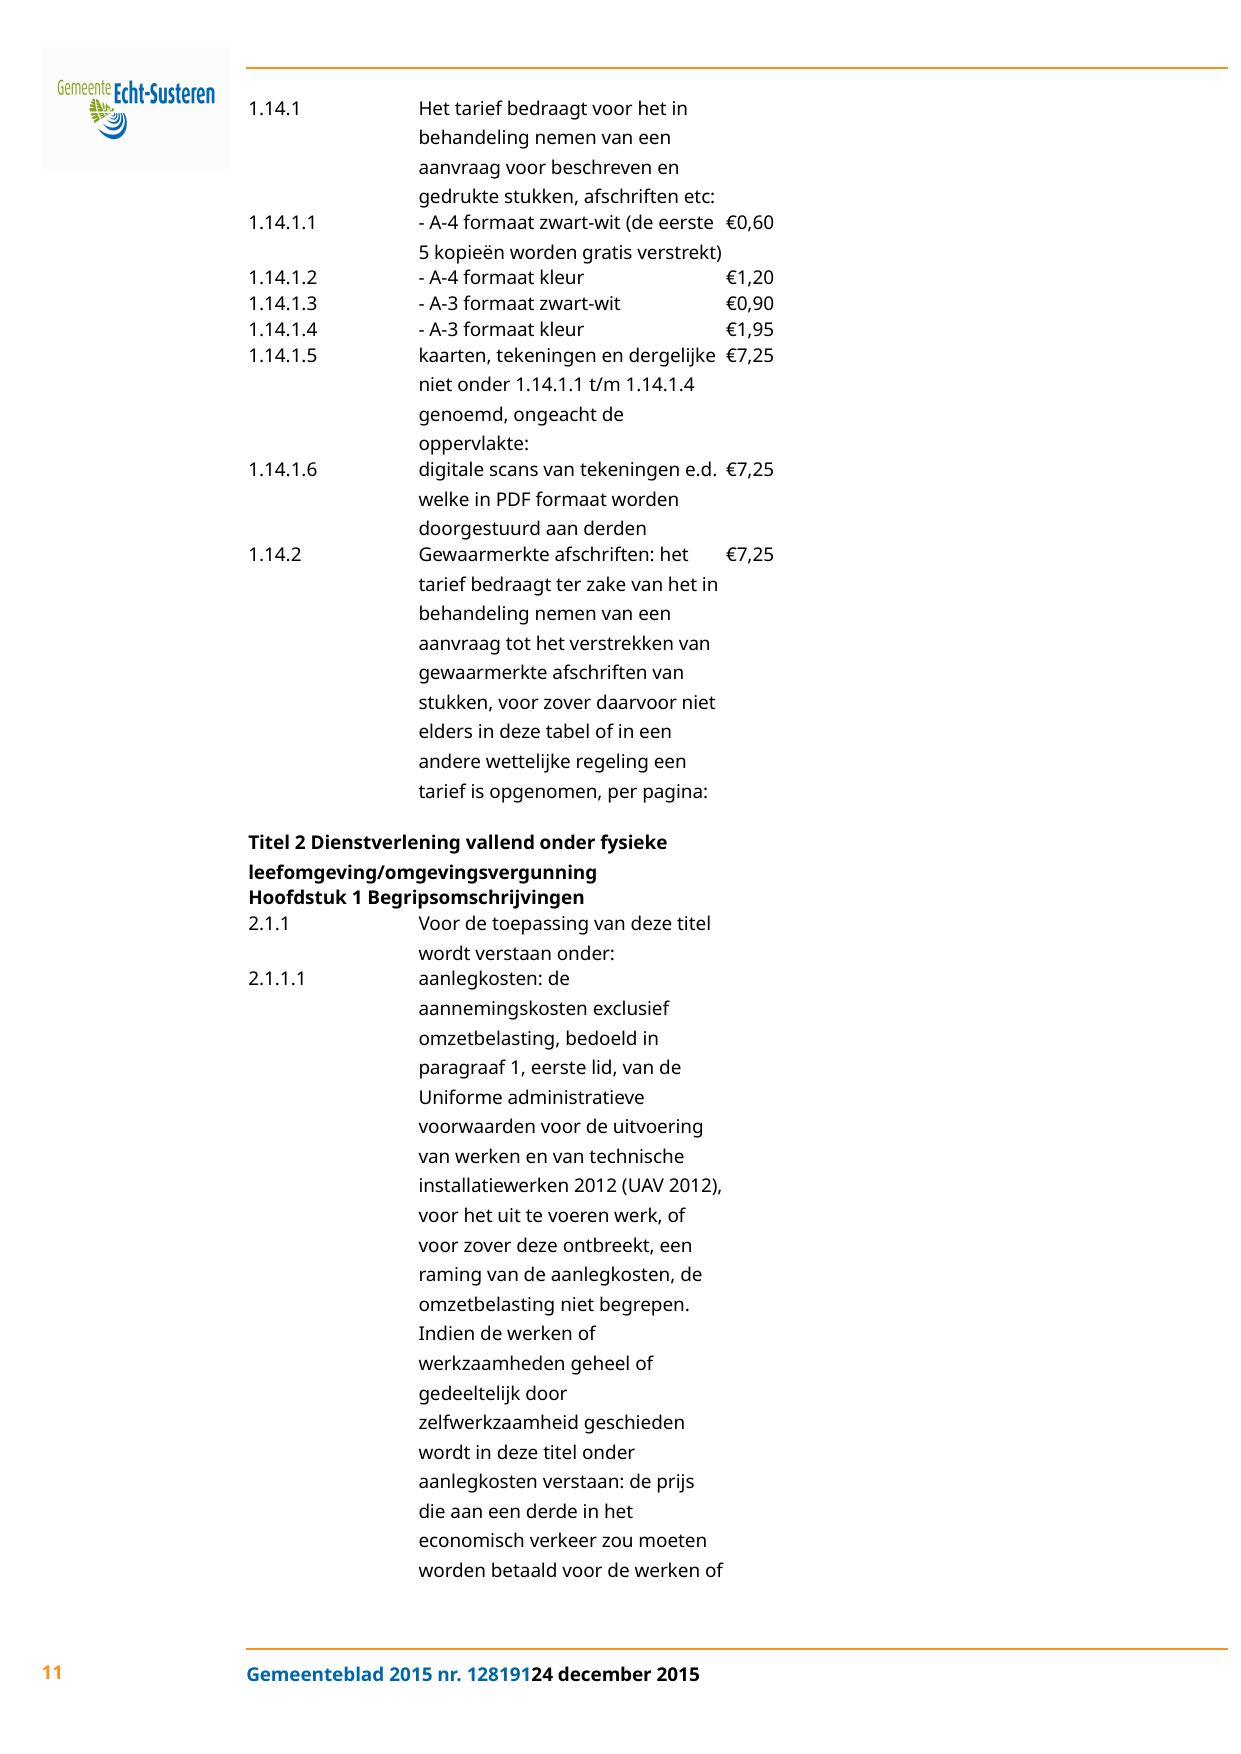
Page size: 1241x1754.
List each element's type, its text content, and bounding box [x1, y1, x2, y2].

table_cell [811, 95, 981, 209]
table_cell [811, 342, 981, 456]
table_cell [811, 456, 981, 541]
table_cell €7,25 [726, 342, 811, 456]
table_cell 2.1.1 [248, 910, 418, 966]
table_cell [811, 265, 981, 290]
table_cell [811, 829, 981, 884]
table_cell Het tarief bedraagt voor het in behandeling nemen van een aanvraag voor beschreven en gedrukte stukken, afschriften etc: [418, 95, 726, 209]
table_cell [726, 804, 811, 829]
table_cell 1.14.1 [248, 95, 418, 209]
table_cell Titel 2 Dienstverlening vallend onder fysieke leefomgeving/omgevingsvergunning [248, 829, 811, 884]
table_cell Gewaarmerkte afschriften: het tarief bedraagt ter zake van het in behandeling nemen van een aanvraag tot het verstrekken van gewaarmerkte afschriften van stukken, voor zover daarvoor niet elders in deze tabel of in een andere wettelijke regeling een tarief is opgenomen, per pagina: [418, 541, 726, 803]
table_cell 1.14.1.2 [248, 265, 418, 290]
table_cell aanlegkosten: de aannemingskosten exclusief omzetbelasting, bedoeld in paragraaf 1, eerste lid, van de Uniforme administratieve voorwaarden voor de uitvoering van werken en van technische installatiewerken 2012 (UAV 2012), voor het uit te voeren werk, of voor zover deze ontbreekt, een raming van de aanlegkosten, de omzetbelasting niet begrepen. Indien de werken of werkzaamheden geheel of gedeeltelijk door zelfwerkzaamheid geschieden wordt in deze titel onder aanlegkosten verstaan: de prijs die aan een derde in het economisch verkeer zou moeten worden betaald voor de werken of [418, 966, 726, 1583]
table_cell - A-4 formaat kleur [418, 265, 726, 290]
table_cell [726, 910, 811, 966]
table_cell [811, 290, 981, 316]
table_cell [811, 316, 981, 342]
table_cell [811, 910, 981, 966]
table_cell - A-3 formaat zwart-wit [418, 290, 726, 316]
table_cell [811, 209, 981, 264]
table_cell 1.14.1.5 [248, 342, 418, 456]
table_cell Hoofdstuk 1 Begripsomschrijvingen [248, 885, 726, 910]
table_cell [418, 804, 726, 829]
table_cell 1.14.1.3 [248, 290, 418, 316]
table_cell 1.14.1.6 [248, 456, 418, 541]
picture [41, 47, 231, 172]
table_cell [248, 804, 418, 829]
table_cell [726, 95, 811, 209]
table_cell €0,60 [726, 209, 811, 264]
table_cell - A-4 formaat zwart-wit (de eerste 5 kopieën worden gratis verstrekt) [418, 209, 726, 264]
table_cell [811, 541, 981, 803]
table_cell [811, 804, 981, 829]
table_cell kaarten, tekeningen en dergelijke niet onder 1.14.1.1 t/m 1.14.1.4 genoemd, ongeacht de oppervlakte: [418, 342, 726, 456]
table_cell [811, 885, 981, 910]
table_cell Voor de toepassing van deze titel wordt verstaan onder: [418, 910, 726, 966]
table_cell 2.1.1.1 [248, 966, 418, 1583]
table_cell [726, 966, 811, 1583]
table_cell [726, 885, 811, 910]
table_cell €7,25 [726, 456, 811, 541]
table_cell - A-3 formaat kleur [418, 316, 726, 342]
table_cell €1,95 [726, 316, 811, 342]
table_cell €0,90 [726, 290, 811, 316]
table_cell 1.14.1.4 [248, 316, 418, 342]
table_cell 1.14.1.1 [248, 209, 418, 264]
table_cell €7,25 [726, 541, 811, 803]
table_cell €1,20 [726, 265, 811, 290]
table_cell [811, 966, 981, 1583]
table_cell 1.14.2 [248, 541, 418, 803]
table_cell digitale scans van tekeningen e.d. welke in PDF formaat worden doorgestuurd aan derden [418, 456, 726, 541]
